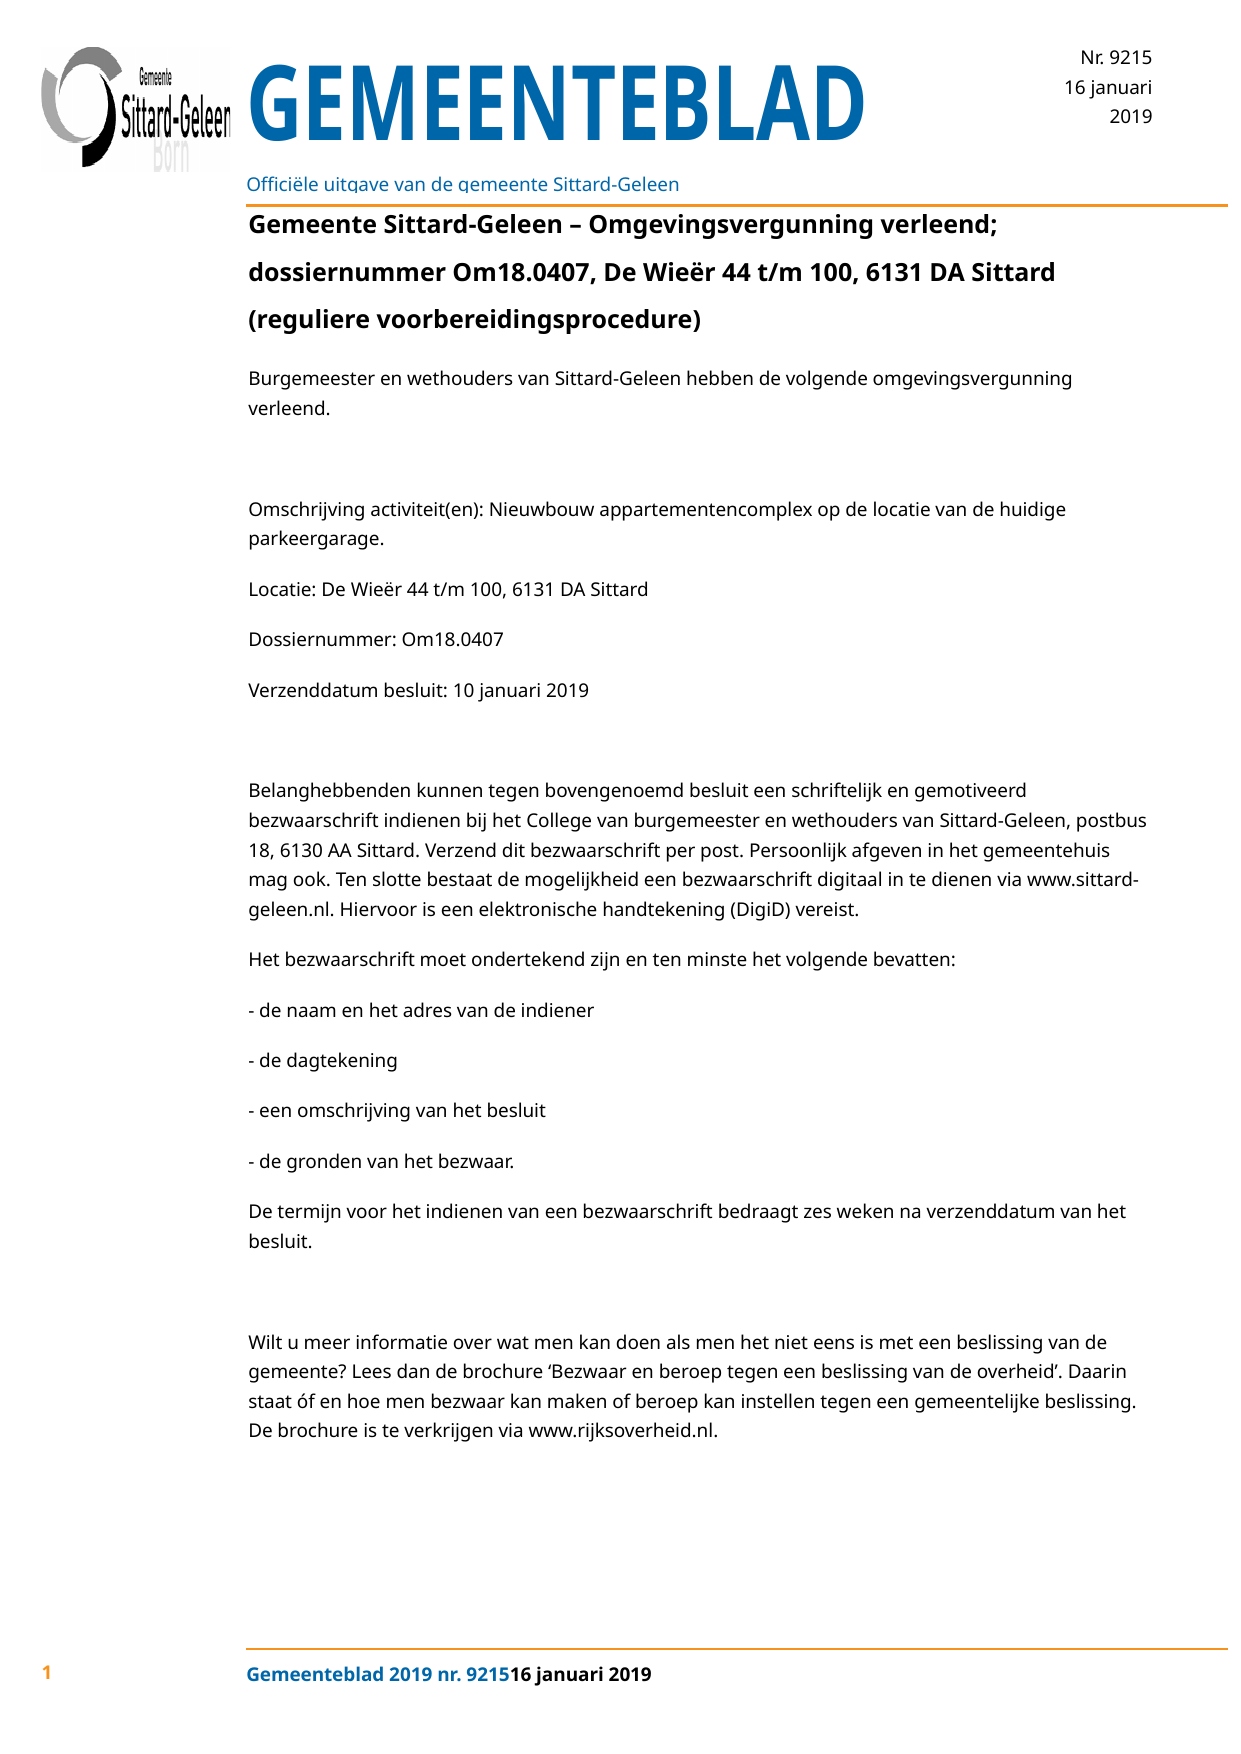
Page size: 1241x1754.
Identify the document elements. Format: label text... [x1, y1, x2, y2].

text De termijn voor het indienen van een bezwaarschrift bedraagt zes weken na verzenddatum van het besluit. [248, 1198, 1152, 1254]
text Belanghebbenden kunnen tegen bovengenoemd besluit een schriftelijk en gemotiveerd bezwaarschrift indienen bij het College van burgemeester en wethouders van Sittard-Geleen, postbus 18, 6130 AA Sittard. Verzend dit bezwaarschrift per post. Persoonlijk afgeven in het gemeentehuis mag ook. Ten slotte bestaat de mogelijkheid een bezwaarschrift digitaal in te dienen via www.sittard-geleen.nl. Hiervoor is een elektronische handtekening (DigiD) vereist. [248, 778, 1152, 922]
text - de dagtekening [248, 1047, 1152, 1073]
text - een omschrijving van het besluit [248, 1098, 1152, 1123]
text Wilt u meer informatie over wat men kan doen als men het niet eens is met een beslissing van de gemeente? Lees dan de brochure ‘Bezwaar en beroep tegen een beslissing van de overheid’. Daarin staat óf en hoe men bezwaar kan maken of beroep kan instellen tegen een gemeentelijke beslissing. De brochure is te verkrijgen via www.rijksoverheid.nl. [248, 1329, 1152, 1443]
text Omschrijving activiteit(en): Nieuwbouw appartementencomplex op de locatie van de huidige parkeergarage. [248, 496, 1152, 551]
text Het bezwaarschrift moet ondertekend zijn en ten minste het volgende bevatten: [248, 946, 1152, 972]
text - de naam en het adres van de indiener [248, 997, 1152, 1022]
text Dossiernummer: Om18.0407 [248, 626, 1152, 652]
picture [41, 47, 231, 172]
text Verzenddatum besluit: 10 januari 2019 [248, 677, 1152, 702]
text Gemeente Sittard-Geleen – Omgevingsvergunning verleend; dossiernummer Om18.0407, De Wieër 44 t/m 100, 6131 DA Sittard (reguliere voorbereidingsprocedure) [248, 207, 1152, 336]
text Burgemeester en wethouders van Sittard-Geleen hebben de volgende omgevingsvergunning verleend. [248, 366, 1152, 421]
text Locatie: De Wieër 44 t/m 100, 6131 DA Sittard [248, 576, 1152, 602]
text - de gronden van het bezwaar. [248, 1148, 1152, 1174]
